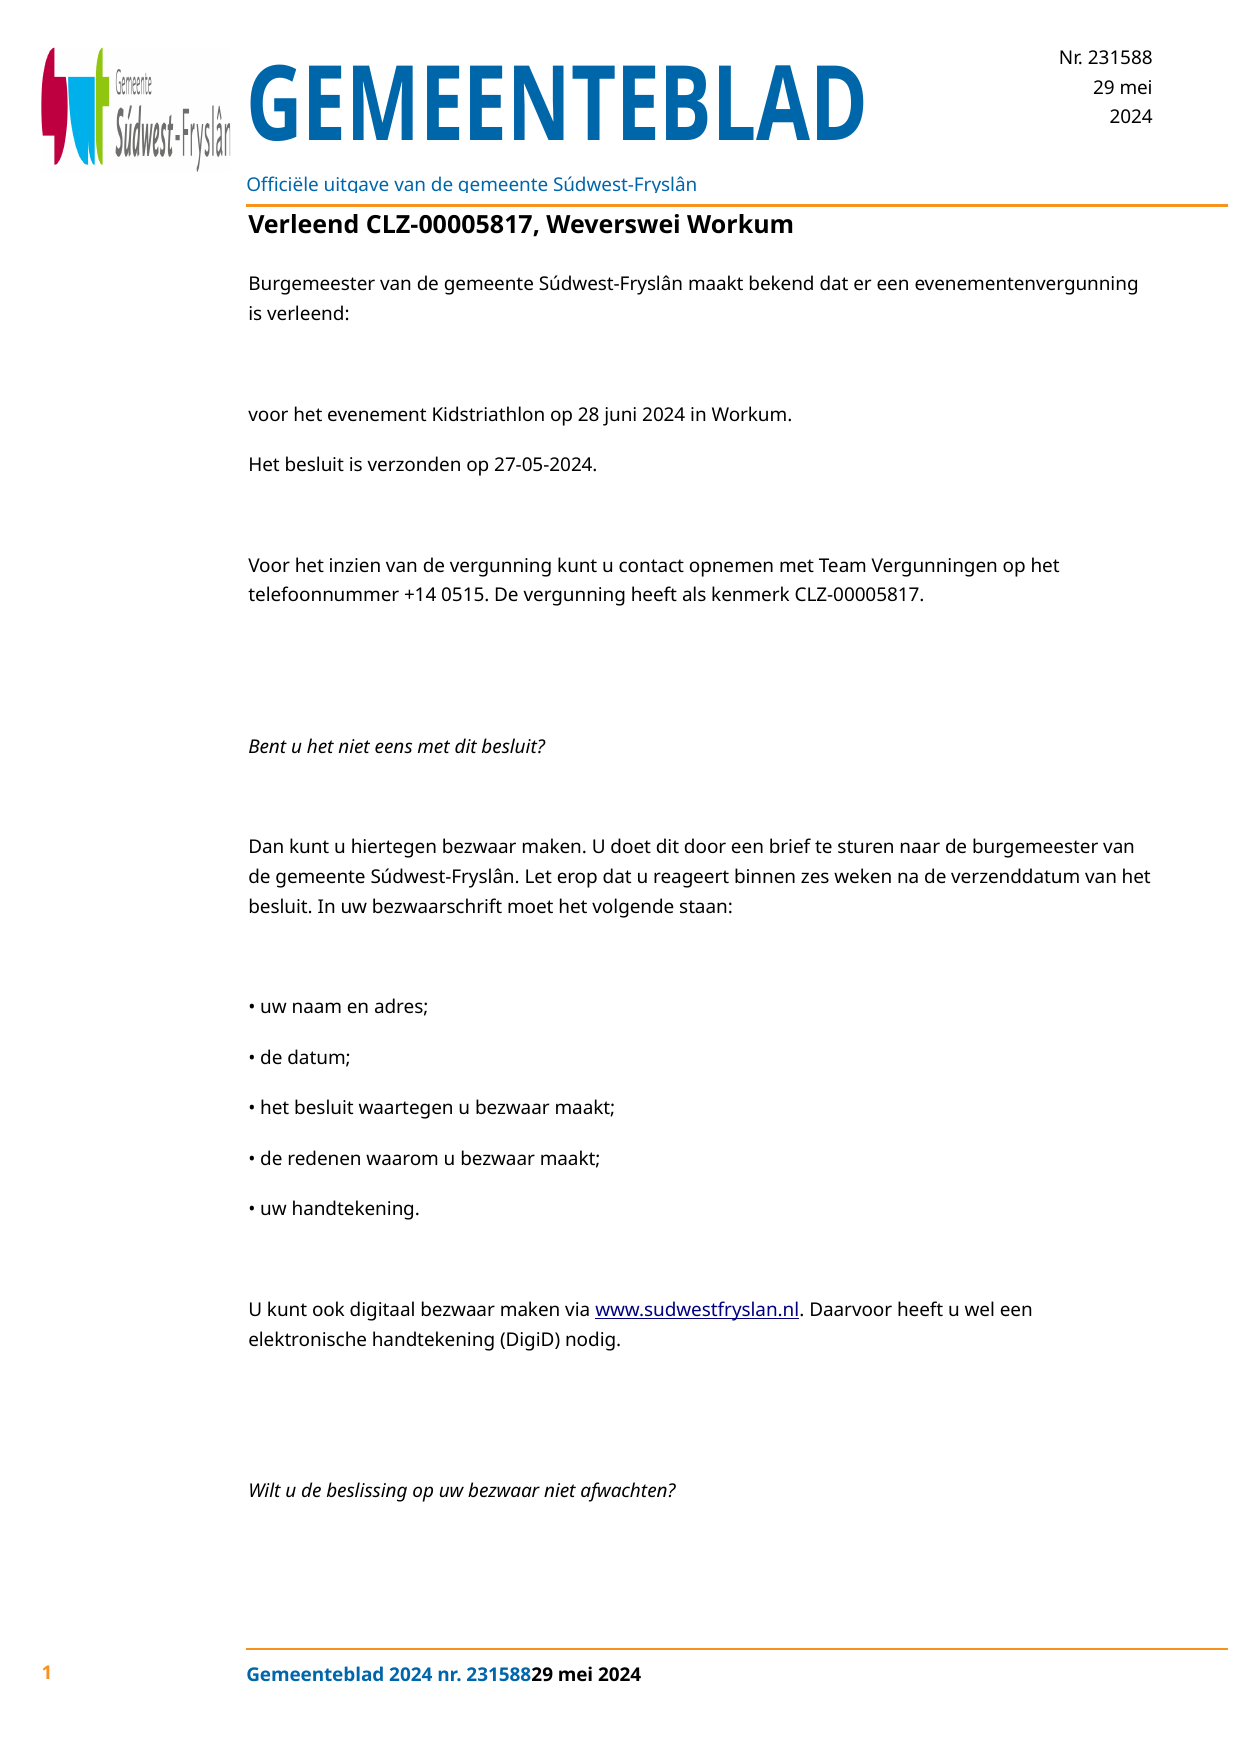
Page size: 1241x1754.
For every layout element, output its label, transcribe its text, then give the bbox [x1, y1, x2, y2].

text Het besluit is verzonden op 27-05-2024. [248, 451, 1152, 477]
text Bent u het niet eens met dit besluit? [248, 733, 1152, 758]
text • uw handtekening. [248, 1195, 1152, 1221]
text U kunt ook digitaal bezwaar maken via www.sudwestfryslan.nl. Daarvoor heeft u wel een elektronische handtekening (DigiD) nodig. [248, 1296, 1152, 1351]
text • het besluit waartegen u bezwaar maakt; [248, 1094, 1152, 1120]
text • de redenen waarom u bezwaar maakt; [248, 1145, 1152, 1171]
text • de datum; [248, 1044, 1152, 1070]
text Verleend CLZ-00005817, Weverswei Workum [248, 207, 1152, 241]
text voor het evenement Kidstriathlon op 28 juni 2024 in Workum. [248, 401, 1152, 426]
text Wilt u de beslissing op uw bezwaar niet afwachten? [248, 1477, 1152, 1503]
text Dan kunt u hiertegen bezwaar maken. U doet dit door een brief te sturen naar de burgemeester van de gemeente Súdwest-Fryslân. Let erop dat u reageert binnen zes weken na de verzenddatum van het besluit. In uw bezwaarschrift moet het volgende staan: [248, 834, 1152, 918]
picture [41, 47, 231, 172]
text Burgemeester van de gemeente Súdwest-Fryslân maakt bekend dat er een evenementenvergunning is verleend: [248, 270, 1152, 326]
text • uw naam en adres; [248, 994, 1152, 1019]
text Voor het inzien van de vergunning kunt u contact opnemen met Team Vergunningen op het telefoonnummer +14 0515. De vergunning heeft als kenmerk CLZ-00005817. [248, 552, 1152, 607]
